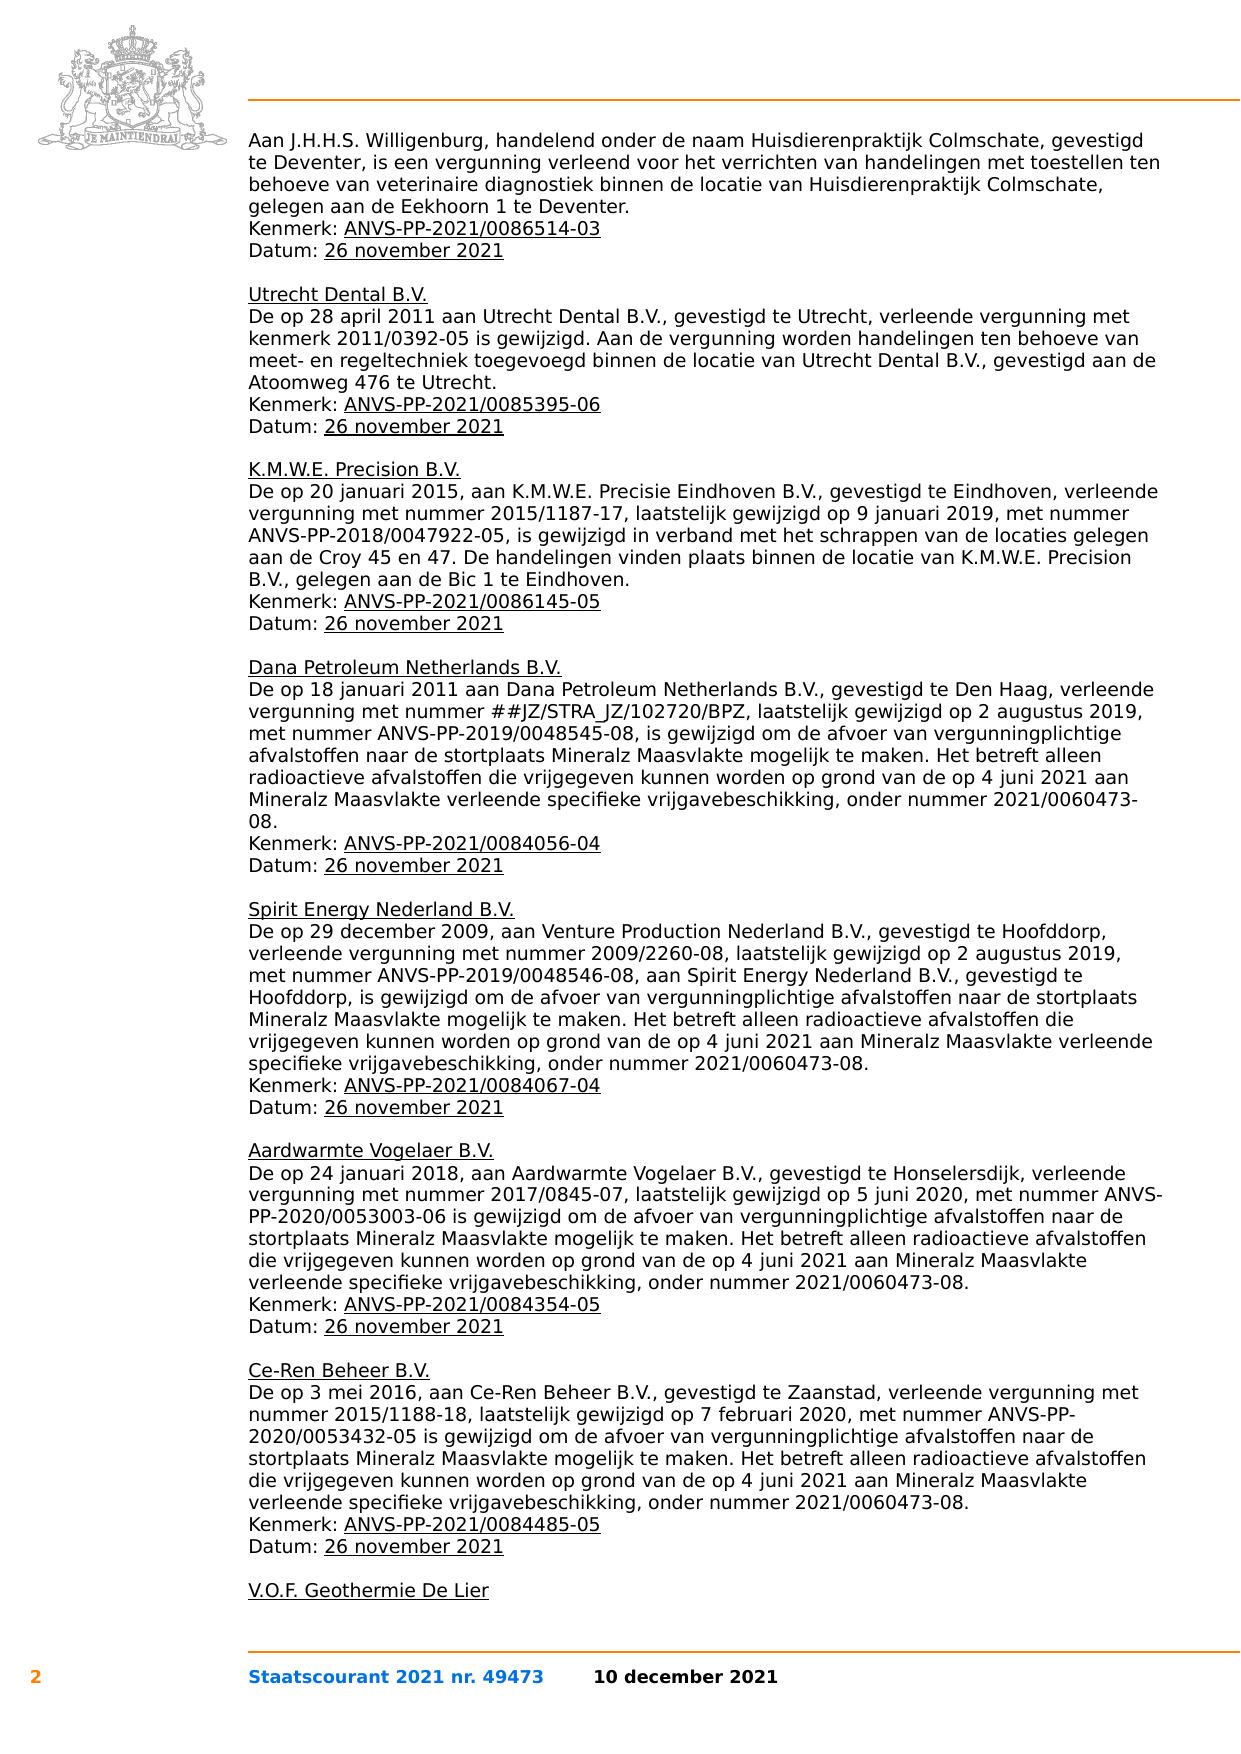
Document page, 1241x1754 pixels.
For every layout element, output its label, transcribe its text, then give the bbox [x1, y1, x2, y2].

text Dana Petroleum Netherlands B.V. [248, 657, 1163, 679]
text Datum: 26 november 2021 [248, 1536, 1163, 1558]
text K.M.W.E. Precision B.V. [248, 459, 1163, 481]
text Kenmerk: ANVS-PP-2021/0084485-05 [248, 1514, 1163, 1536]
text Kenmerk: ANVS-PP-2021/0086145-05 [248, 591, 1163, 613]
text De op 3 mei 2016, aan Ce-Ren Beheer B.V., gevestigd te Zaanstad, verleende vergunning met nummer 2015/1188-18, laatstelijk gewijzigd op 7 februari 2020, met nummer ANVS-PP-2020/0053432-05 is gewijzigd om de afvoer van vergunningplichtige afvalstoffen naar de stortplaats Mineralz Maasvlakte mogelijk te maken. Het betreft alleen radioactieve afvalstoffen die vrijgegeven kunnen worden op grond van de op 4 juni 2021 aan Mineralz Maasvlakte verleende specifieke vrijgavebeschikking, onder nummer 2021/0060473-08. [248, 1382, 1163, 1514]
text Kenmerk: ANVS-PP-2021/0086514-03 [248, 218, 1163, 240]
text Spirit Energy Nederland B.V. [248, 899, 1163, 921]
text Datum: 26 november 2021 [248, 855, 1163, 877]
text De op 20 januari 2015, aan K.M.W.E. Precisie Eindhoven B.V., gevestigd te Eindhoven, verleende vergunning met nummer 2015/1187-17, laatstelijk gewijzigd op 9 januari 2019, met nummer ANVS-PP-2018/0047922-05, is gewijzigd in verband met het schrappen van de locaties gelegen aan de Croy 45 en 47. De handelingen vinden plaats binnen de locatie van K.M.W.E. Precision B.V., gelegen aan de Bic 1 te Eindhoven. [248, 481, 1163, 591]
text Datum: 26 november 2021 [248, 416, 1163, 437]
text De op 24 januari 2018, aan Aardwarmte Vogelaer B.V., gevestigd te Honselersdijk, verleende vergunning met nummer 2017/0845-07, laatstelijk gewijzigd op 5 juni 2020, met nummer ANVS-PP-2020/0053003-06 is gewijzigd om de afvoer van vergunningplichtige afvalstoffen naar de stortplaats Mineralz Maasvlakte mogelijk te maken. Het betreft alleen radioactieve afvalstoffen die vrijgegeven kunnen worden op grond van de op 4 juni 2021 aan Mineralz Maasvlakte verleende specifieke vrijgavebeschikking, onder nummer 2021/0060473-08. [248, 1162, 1163, 1294]
text Aardwarmte Vogelaer B.V. [248, 1140, 1163, 1162]
text Kenmerk: ANVS-PP-2021/0084067-04 [248, 1074, 1163, 1097]
text Datum: 26 november 2021 [248, 1097, 1163, 1118]
text V.O.F. Geothermie De Lier [248, 1580, 1163, 1602]
picture [38, 25, 227, 150]
text Datum: 26 november 2021 [248, 1316, 1163, 1338]
text Datum: 26 november 2021 [248, 240, 1163, 262]
text Kenmerk: ANVS-PP-2021/0084354-05 [248, 1294, 1163, 1316]
text Ce-Ren Beheer B.V. [248, 1360, 1163, 1382]
text Datum: 26 november 2021 [248, 613, 1163, 635]
text Kenmerk: ANVS-PP-2021/0085395-06 [248, 393, 1163, 416]
text De op 28 april 2011 aan Utrecht Dental B.V., gevestigd te Utrecht, verleende vergunning met kenmerk 2011/0392-05 is gewijzigd. Aan de vergunning worden handelingen ten behoeve van meet- en regeltechniek toegevoegd binnen de locatie van Utrecht Dental B.V., gevestigd aan de Atoomweg 476 te Utrecht. [248, 306, 1163, 393]
text Utrecht Dental B.V. [248, 284, 1163, 306]
text De op 18 januari 2011 aan Dana Petroleum Netherlands B.V., gevestigd te Den Haag, verleende vergunning met nummer ##JZ/STRA_JZ/102720/BPZ, laatstelijk gewijzigd op 2 augustus 2019, met nummer ANVS-PP-2019/0048545-08, is gewijzigd om de afvoer van vergunningplichtige afvalstoffen naar de stortplaats Mineralz Maasvlakte mogelijk te maken. Het betreft alleen radioactieve afvalstoffen die vrijgegeven kunnen worden op grond van de op 4 juni 2021 aan Mineralz Maasvlakte verleende specifieke vrijgavebeschikking, onder nummer 2021/0060473-08. [248, 679, 1163, 833]
text Aan J.H.H.S. Willigenburg, handelend onder de naam Huisdierenpraktijk Colmschate, gevestigd te Deventer, is een vergunning verleend voor het verrichten van handelingen met toestellen ten behoeve van veterinaire diagnostiek binnen de locatie van Huisdierenpraktijk Colmschate, gelegen aan de Eekhoorn 1 te Deventer. [248, 130, 1163, 218]
text Kenmerk: ANVS-PP-2021/0084056-04 [248, 833, 1163, 855]
text De op 29 december 2009, aan Venture Production Nederland B.V., gevestigd te Hoofddorp, verleende vergunning met nummer 2009/2260-08, laatstelijk gewijzigd op 2 augustus 2019, met nummer ANVS-PP-2019/0048546-08, aan Spirit Energy Nederland B.V., gevestigd te Hoofddorp, is gewijzigd om de afvoer van vergunningplichtige afvalstoffen naar de stortplaats Mineralz Maasvlakte mogelijk te maken. Het betreft alleen radioactieve afvalstoffen die vrijgegeven kunnen worden op grond van de op 4 juni 2021 aan Mineralz Maasvlakte verleende specifieke vrijgavebeschikking, onder nummer 2021/0060473-08. [248, 921, 1163, 1074]
